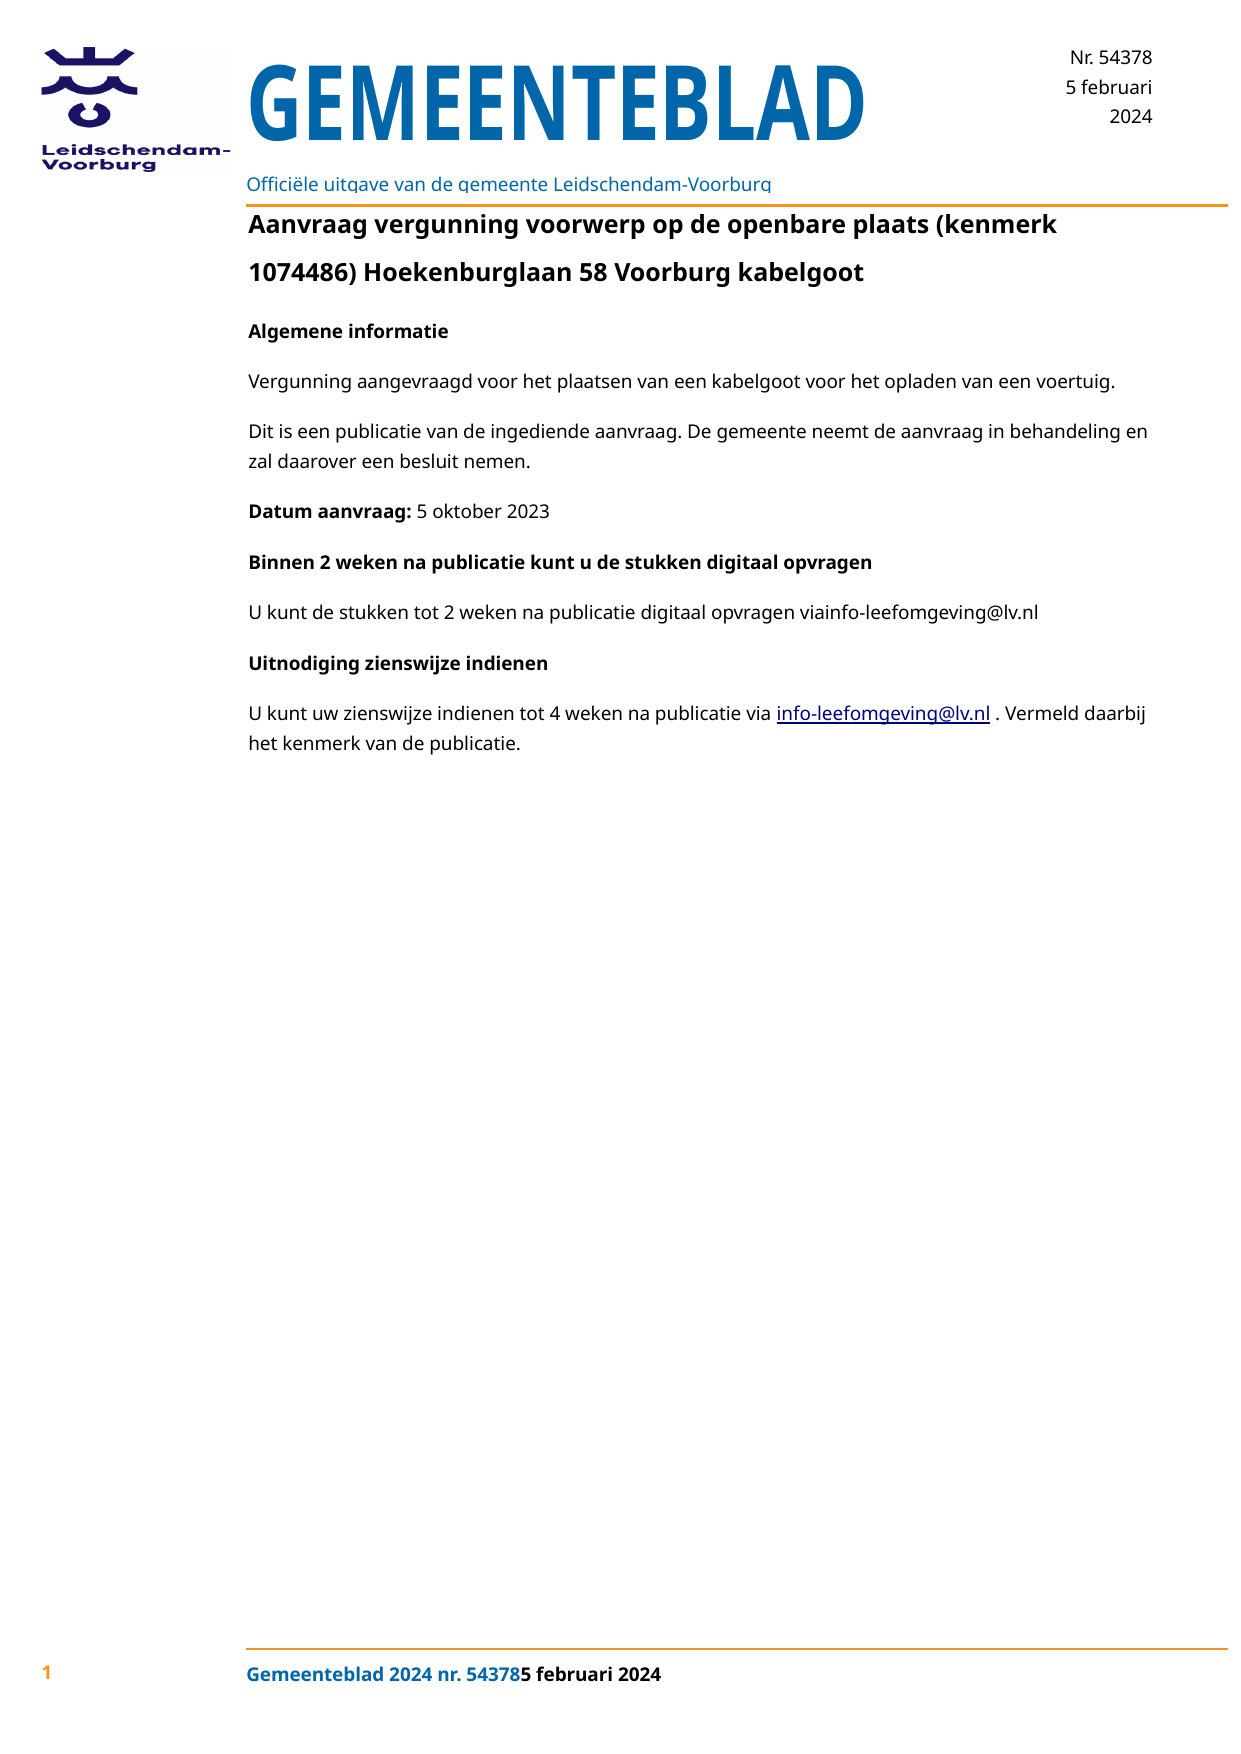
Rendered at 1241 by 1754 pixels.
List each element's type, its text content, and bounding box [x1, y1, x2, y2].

text Vergunning aangevraagd voor het plaatsen van een kabelgoot voor het opladen van een voertuig. [248, 368, 1152, 394]
text Aanvraag vergunning voorwerp op de openbare plaats (kenmerk 1074486) Hoekenburglaan 58 Voorburg kabelgoot [248, 207, 1152, 288]
text Datum aanvraag: 5 oktober 2023 [248, 499, 1152, 524]
text Binnen 2 weken na publicatie kunt u de stukken digitaal opvragen [248, 549, 1152, 575]
text Algemene informatie [248, 318, 1152, 344]
text Uitnodiging zienswijze indienen [248, 650, 1152, 676]
text U kunt de stukken tot 2 weken na publicatie digitaal opvragen viainfo-leefomgeving@lv.nl [248, 599, 1152, 625]
picture [41, 47, 231, 172]
text Dit is een publicatie van de ingediende aanvraag. De gemeente neemt de aanvraag in behandeling en zal daarover een besluit nemen. [248, 419, 1152, 474]
text U kunt uw zienswijze indienen tot 4 weken na publicatie via info-leefomgeving@lv.nl . Vermeld daarbij het kenmerk van de publicatie. [248, 700, 1152, 756]
